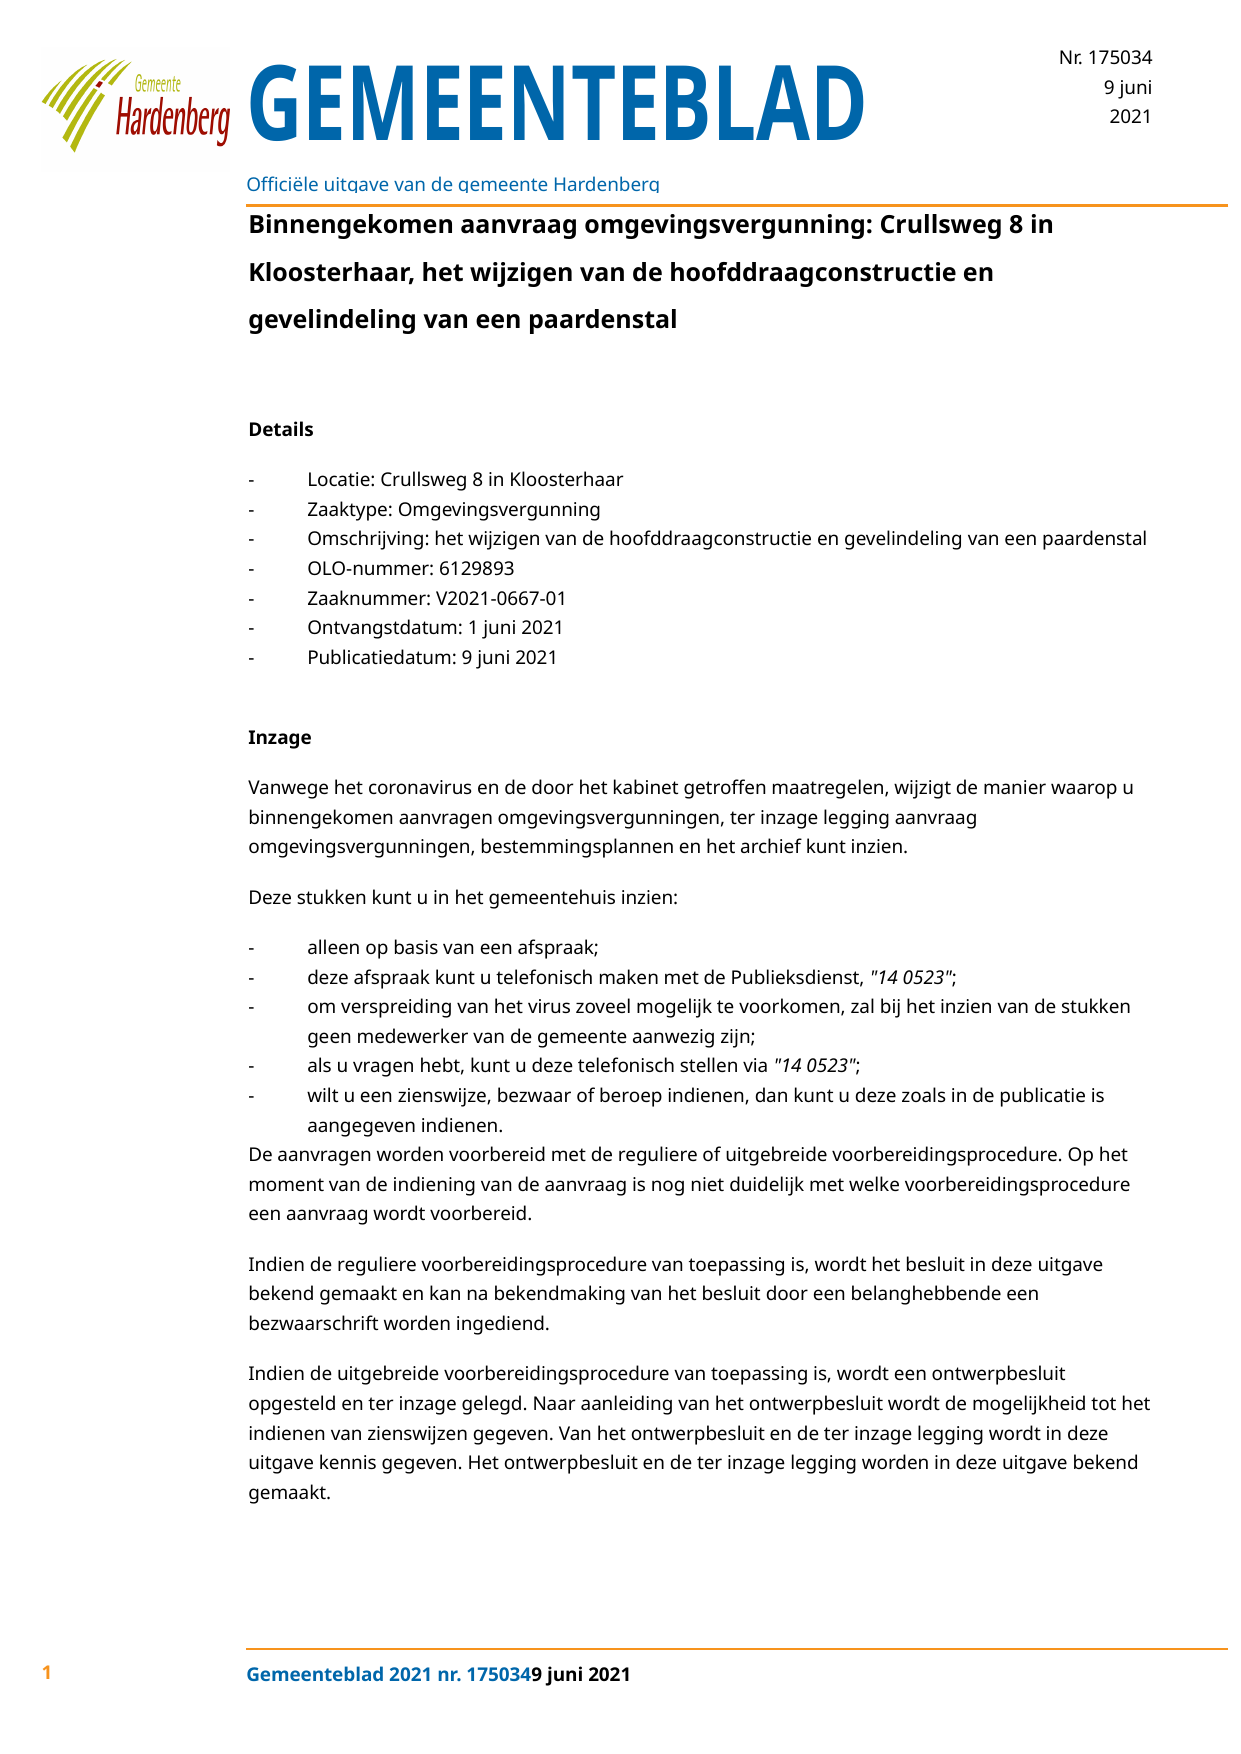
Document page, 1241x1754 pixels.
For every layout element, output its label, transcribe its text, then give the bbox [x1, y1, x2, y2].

text Indien de uitgebreide voorbereidingsprocedure van toepassing is, wordt een ontwerpbesluit opgesteld en ter inzage gelegd. Naar aanleiding van het ontwerpbesluit wordt de mogelijkheid tot het indienen van zienswijzen gegeven. Van het ontwerpbesluit en de ter inzage legging wordt in deze uitgave kennis gegeven. Het ontwerpbesluit en de ter inzage legging worden in deze uitgave bekend gemaakt. [248, 1361, 1152, 1504]
text Details [248, 416, 1152, 442]
text De aanvragen worden voorbereid met de reguliere of uitgebreide voorbereidingsprocedure. Op het moment van de indiening van de aanvraag is nog niet duidelijk met welke voorbereidingsprocedure een aanvraag wordt voorbereid. [248, 1141, 1152, 1226]
list Publicatiedatum: 9 juni 2021 [248, 644, 1152, 669]
list Locatie: Crullsweg 8 in Kloosterhaar [248, 466, 1152, 492]
list alleen op basis van een afspraak; [248, 934, 1152, 960]
list om verspreiding van het virus zoveel mogelijk te voorkomen, zal bij het inzien van de stukken geen medewerker van de gemeente aanwezig zijn; [248, 993, 1152, 1049]
list OLO-nummer: 6129893 [248, 555, 1152, 581]
text Binnengekomen aanvraag omgevingsvergunning: Crullsweg 8 in Kloosterhaar, het wijzigen van de hoofddraagconstructie en gevelindeling van een paardenstal [248, 207, 1152, 336]
text Deze stukken kunt u in het gemeentehuis inzien: [248, 884, 1152, 909]
list Zaaktype: Omgevingsvergunning [248, 496, 1152, 522]
list als u vragen hebt, kunt u deze telefonisch stellen via "14 0523"; [248, 1053, 1152, 1078]
text Vanwege het coronavirus en de door het kabinet getroffen maatregelen, wijzigt de manier waarop u binnengekomen aanvragen omgevingsvergunningen, ter inzage legging aanvraag omgevingsvergunningen, bestemmingsplannen en het archief kunt inzien. [248, 774, 1152, 859]
text Inzage [248, 724, 1152, 749]
list Omschrijving: het wijzigen van de hoofddraagconstructie en gevelindeling van een paardenstal [248, 526, 1152, 551]
text Indien de reguliere voorbereidingsprocedure van toepassing is, wordt het besluit in deze uitgave bekend gemaakt en kan na bekendmaking van het besluit door een belanghebbende een bezwaarschrift worden ingediend. [248, 1251, 1152, 1336]
list Ontvangstdatum: 1 juni 2021 [248, 614, 1152, 640]
picture [41, 47, 231, 172]
list wilt u een zienswijze, bezwaar of beroep indienen, dan kunt u deze zoals in de publicatie is aangegeven indienen. [248, 1082, 1152, 1137]
list Zaaknummer: V2021-0667-01 [248, 585, 1152, 610]
list deze afspraak kunt u telefonisch maken met de Publieksdienst, "14 0523"; [248, 964, 1152, 989]
